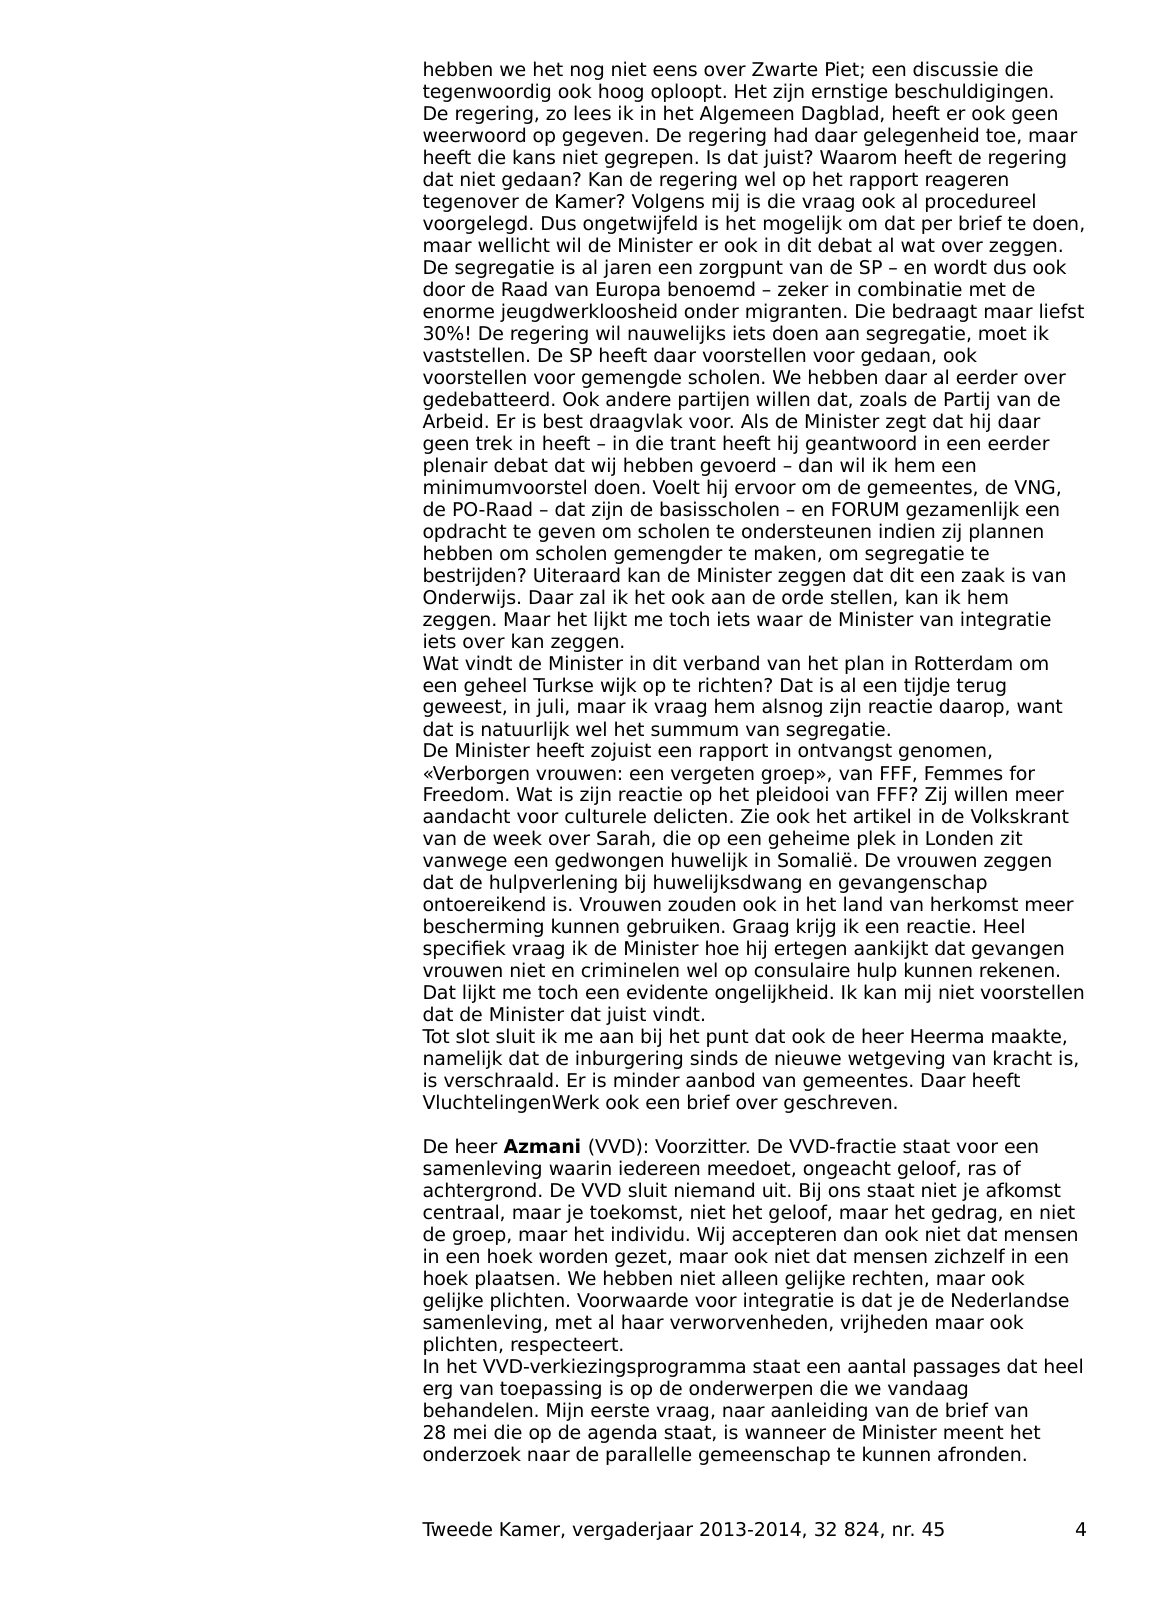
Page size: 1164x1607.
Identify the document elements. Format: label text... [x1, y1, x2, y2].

text Wat vindt de Minister in dit verband van het plan in Rotterdam om een geheel Turkse wijk op te richten? Dat is al een tijdje terug geweest, in juli, maar ik vraag hem alsnog zijn reactie daarop, want dat is natuurlijk wel het summum van segregatie. [422, 652, 1087, 740]
text De Minister heeft zojuist een rapport in ontvangst genomen, «Verborgen vrouwen: een vergeten groep», van FFF, Femmes for Freedom. Wat is zijn reactie op het pleidooi van FFF? Zij willen meer aandacht voor culturele delicten. Zie ook het artikel in de Volkskrant van de week over Sarah, die op een geheime plek in Londen zit vanwege een gedwongen huwelijk in Somalië. De vrouwen zeggen dat de hulpverlening bij huwelijksdwang en gevangenschap ontoereikend is. Vrouwen zouden ook in het land van herkomst meer bescherming kunnen gebruiken. Graag krijg ik een reactie. Heel specifiek vraag ik de Minister hoe hij ertegen aankijkt dat gevangen vrouwen niet en criminelen wel op consulaire hulp kunnen rekenen. Dat lijkt me toch een evidente ongelijkheid. Ik kan mij niet voorstellen dat de Minister dat juist vindt. [422, 740, 1087, 1026]
text De segregatie is al jaren een zorgpunt van de SP – en wordt dus ook door de Raad van Europa benoemd – zeker in combinatie met de enorme jeugdwerkloosheid onder migranten. Die bedraagt maar liefst 30%! De regering wil nauwelijks iets doen aan segregatie, moet ik vaststellen. De SP heeft daar voorstellen voor gedaan, ook voorstellen voor gemengde scholen. We hebben daar al eerder over gedebatteerd. Ook andere partijen willen dat, zoals de Partij van de Arbeid. Er is best draagvlak voor. Als de Minister zegt dat hij daar geen trek in heeft – in die trant heeft hij geantwoord in een eerder plenair debat dat wij hebben gevoerd – dan wil ik hem een minimumvoorstel doen. Voelt hij ervoor om de gemeentes, de VNG, de PO-Raad – dat zijn de basisscholen – en FORUM gezamenlijk een opdracht te geven om scholen te ondersteunen indien zij plannen hebben om scholen gemengder te maken, om segregatie te bestrijden? Uiteraard kan de Minister zeggen dat dit een zaak is van Onderwijs. Daar zal ik het ook aan de orde stellen, kan ik hem zeggen. Maar het lijkt me toch iets waar de Minister van integratie iets over kan zeggen. [422, 257, 1087, 652]
text Tot slot sluit ik me aan bij het punt dat ook de heer Heerma maakte, namelijk dat de inburgering sinds de nieuwe wetgeving van kracht is, is verschraald. Er is minder aanbod van gemeentes. Daar heeft VluchtelingenWerk ook een brief over geschreven. [422, 1026, 1087, 1114]
text hebben we het nog niet eens over Zwarte Piet; een discussie die tegenwoordig ook hoog oploopt. Het zijn ernstige beschuldigingen. De regering, zo lees ik in het Algemeen Dagblad, heeft er ook geen weerwoord op gegeven. De regering had daar gelegenheid toe, maar heeft die kans niet gegrepen. Is dat juist? Waarom heeft de regering dat niet gedaan? Kan de regering wel op het rapport reageren tegenover de Kamer? Volgens mij is die vraag ook al procedureel voorgelegd. Dus ongetwijfeld is het mogelijk om dat per brief te doen, maar wellicht wil de Minister er ook in dit debat al wat over zeggen. [422, 59, 1087, 257]
text In het VVD-verkiezingsprogramma staat een aantal passages dat heel erg van toepassing is op de onderwerpen die we vandaag behandelen. Mijn eerste vraag, naar aanleiding van de brief van 28 mei die op de agenda staat, is wanneer de Minister meent het onderzoek naar de parallelle gemeenschap te kunnen afronden. [422, 1356, 1087, 1466]
text De heer Azmani (VVD): Voorzitter. De VVD-fractie staat voor een samenleving waarin iedereen meedoet, ongeacht geloof, ras of achtergrond. De VVD sluit niemand uit. Bij ons staat niet je afkomst centraal, maar je toekomst, niet het geloof, maar het gedrag, en niet de groep, maar het individu. Wij accepteren dan ook niet dat mensen in een hoek worden gezet, maar ook niet dat mensen zichzelf in een hoek plaatsen. We hebben niet alleen gelijke rechten, maar ook gelijke plichten. Voorwaarde voor integratie is dat je de Nederlandse samenleving, met al haar verworvenheden, vrijheden maar ook plichten, respecteert. [422, 1136, 1087, 1356]
